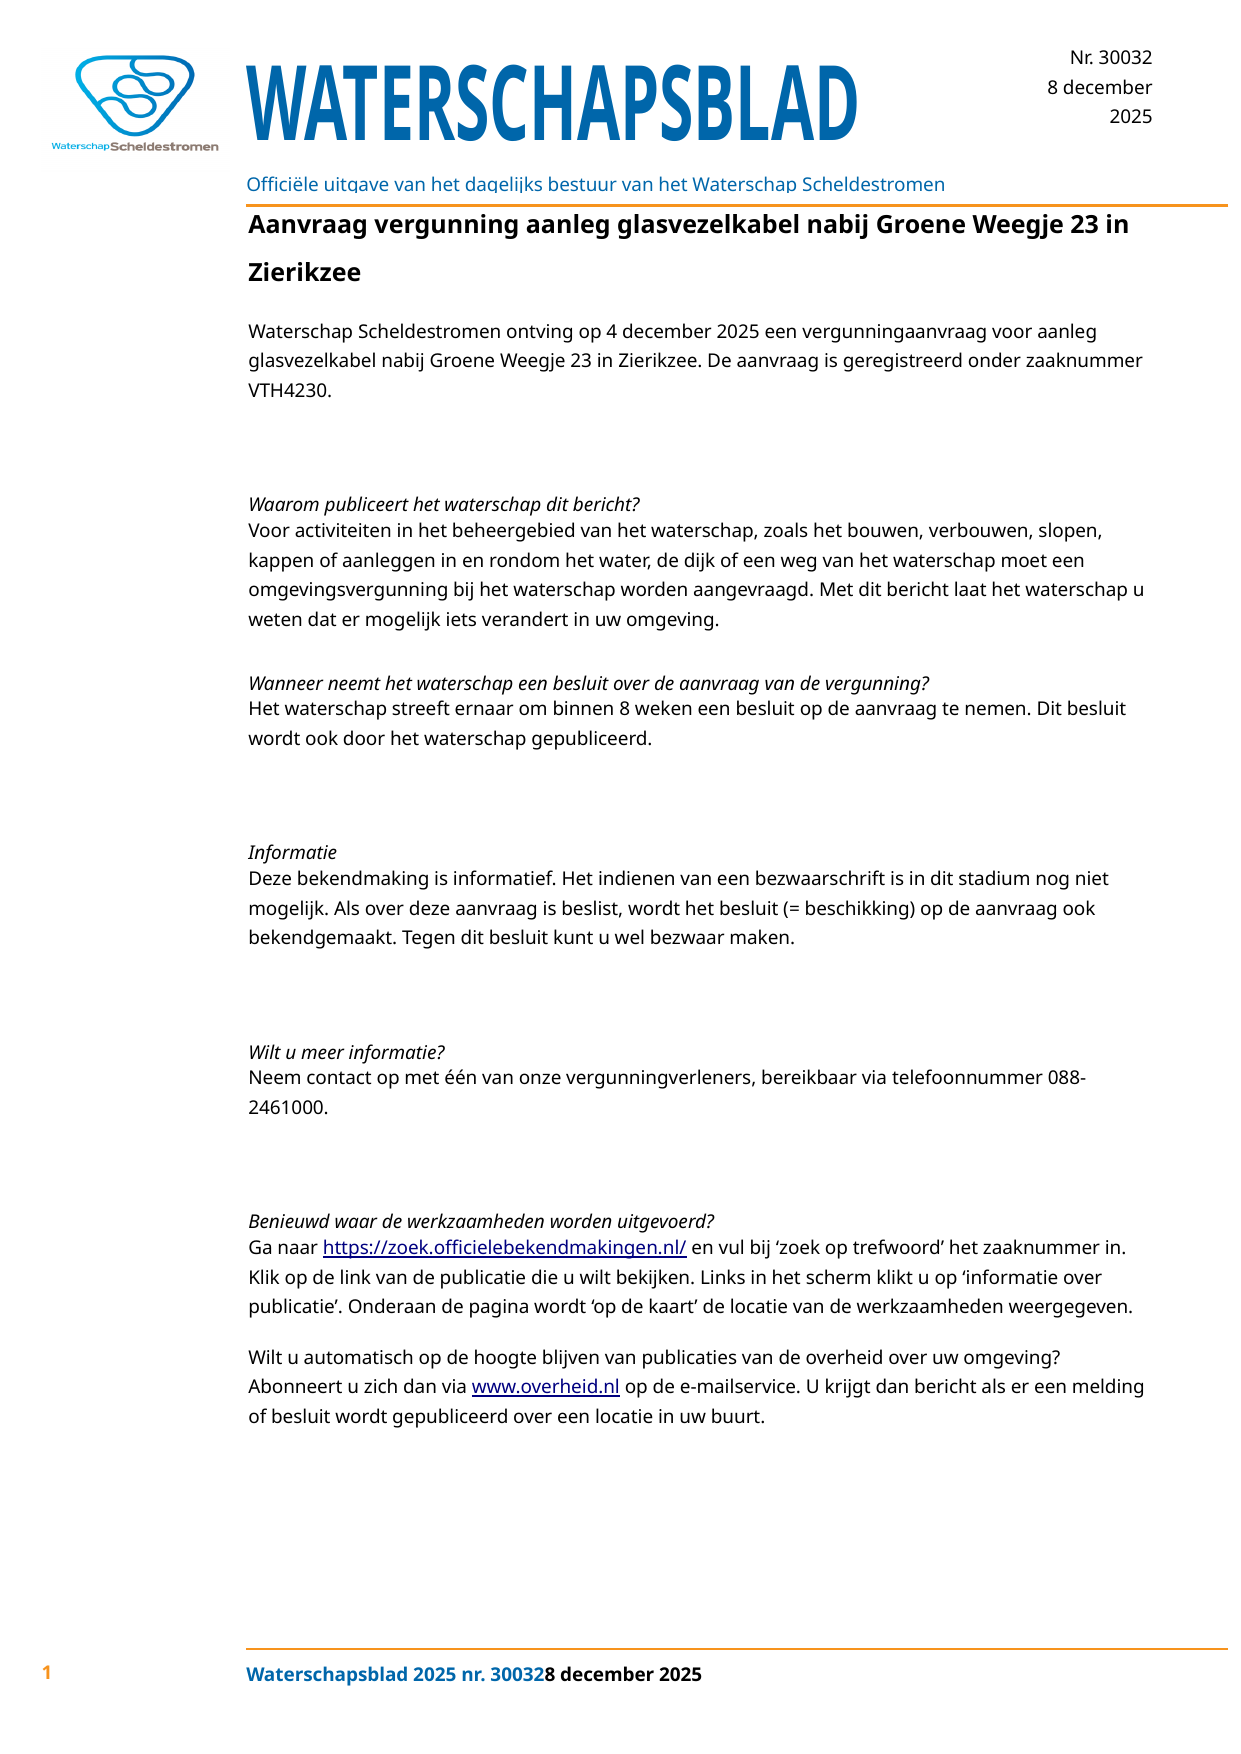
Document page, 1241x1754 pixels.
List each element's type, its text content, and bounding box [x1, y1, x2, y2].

text Wilt u automatisch op de hoogte blijven van publicaties van de overheid over uw omgeving? Abonneert u zich dan via www.overheid.nl op de e-mailservice. U krijgt dan bericht als er een melding of besluit wordt gepubliceerd over een locatie in uw buurt. [248, 1344, 1152, 1429]
text Aanvraag vergunning aanleg glasvezelkabel nabij Groene Weegje 23 in Zierikzee [248, 207, 1152, 288]
text Benieuwd waar de werkzaamheden worden uitgevoerd? [248, 1208, 1152, 1234]
text Wilt u meer informatie? [248, 1039, 1152, 1064]
text Wanneer neemt het waterschap een besluit over de aanvraag van de vergunning? [248, 670, 1152, 696]
text Deze bekendmaking is informatief. Het indienen van een bezwaarschrift is in dit stadium nog niet mogelijk. Als over deze aanvraag is beslist, wordt het besluit (= beschikking) op de aanvraag ook bekendgemaakt. Tegen dit besluit kunt u wel bezwaar maken. [248, 865, 1152, 950]
text Informatie [248, 839, 1152, 865]
text Waarom publiceert het waterschap dit bericht? [248, 491, 1152, 517]
text Voor activiteiten in het beheergebied van het waterschap, zoals het bouwen, verbouwen, slopen, kappen of aanleggen in en rondom het water, de dijk of een weg van het waterschap moet een omgevingsvergunning bij het waterschap worden aangevraagd. Met dit bericht laat het waterschap u weten dat er mogelijk iets verandert in uw omgeving. [248, 517, 1152, 632]
text Neem contact op met één van onze vergunningverleners, bereikbaar via telefoonnummer 088-2461000. [248, 1064, 1152, 1120]
picture [41, 47, 231, 172]
text Het waterschap streeft ernaar om binnen 8 weken een besluit op de aanvraag te nemen. Dit besluit wordt ook door het waterschap gepubliceerd. [248, 696, 1152, 751]
text Waterschap Scheldestromen ontving op 4 december 2025 een vergunningaanvraag voor aanleg glasvezelkabel nabij Groene Weegje 23 in Zierikzee. De aanvraag is geregistreerd onder zaaknummer VTH4230. [248, 318, 1152, 403]
text Ga naar https://zoek.officielebekendmakingen.nl/ en vul bij ‘zoek op trefwoord’ het zaaknummer in. Klik op de link van de publicatie die u wilt bekijken. Links in het scherm klikt u op ‘informatie over publicatie’. Onderaan de pagina wordt ‘op de kaart’ de locatie van de werkzaamheden weergegeven. [248, 1234, 1152, 1319]
